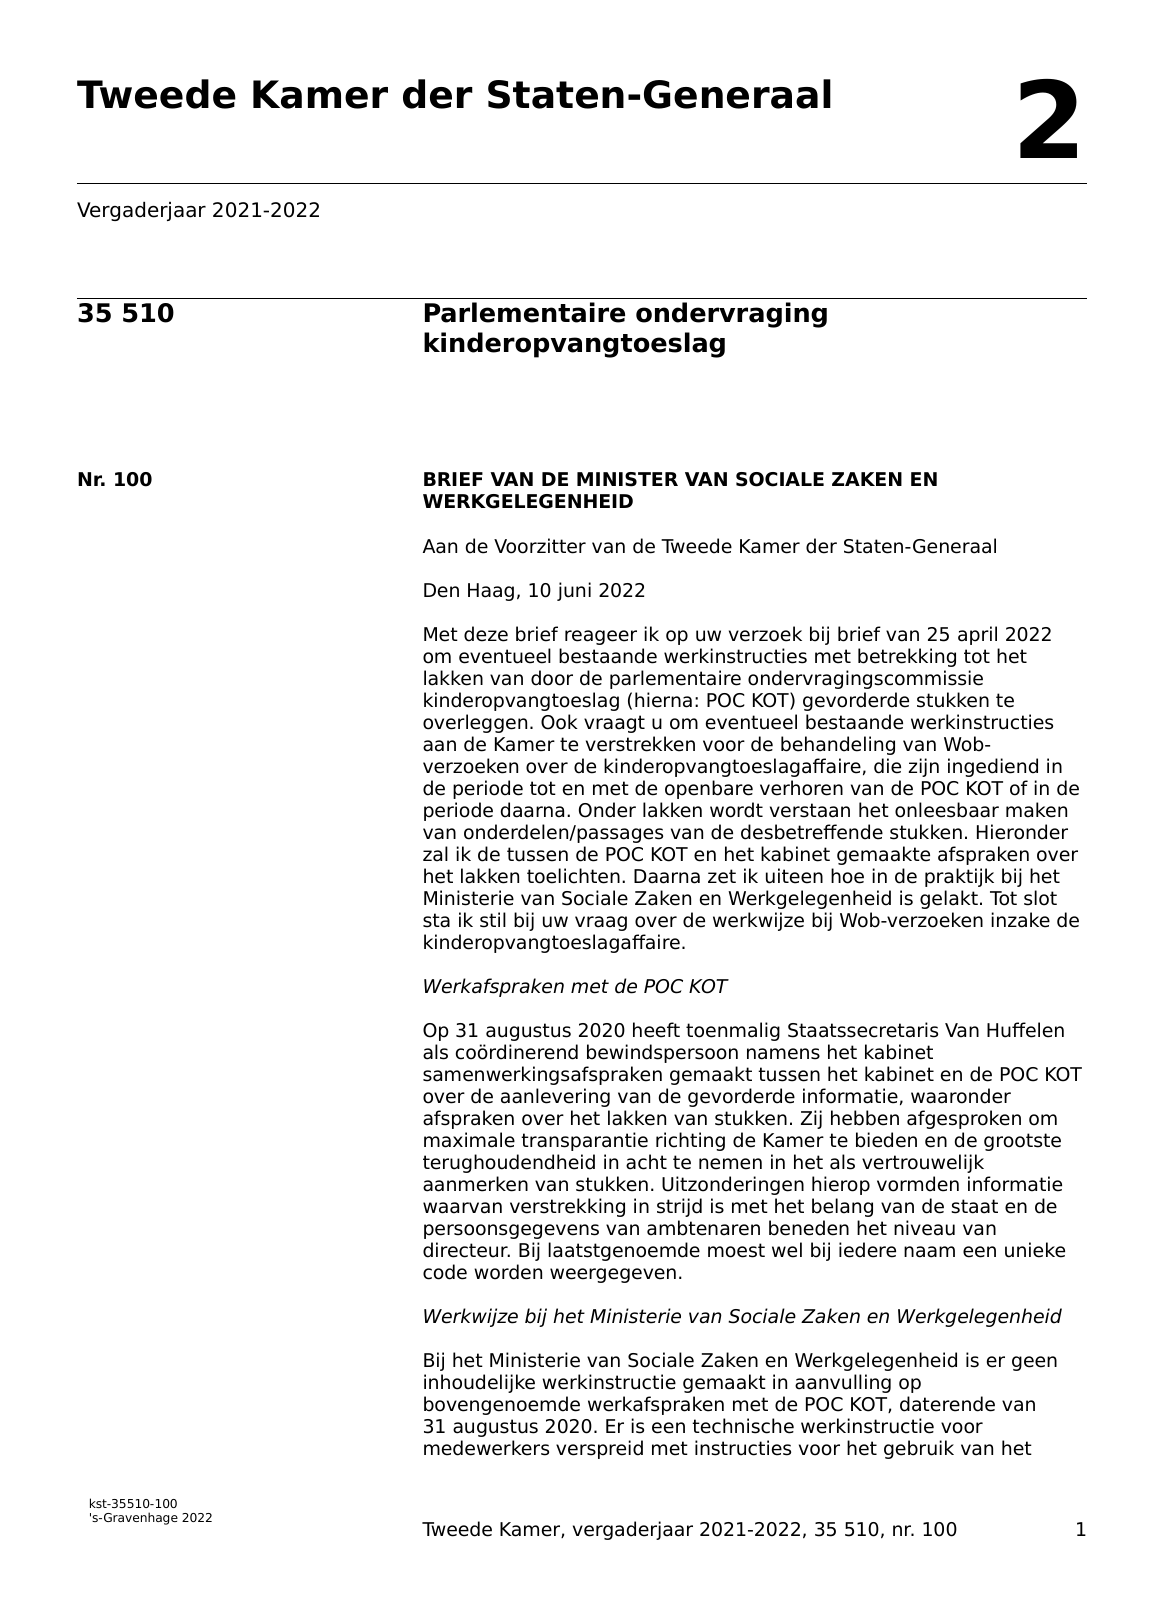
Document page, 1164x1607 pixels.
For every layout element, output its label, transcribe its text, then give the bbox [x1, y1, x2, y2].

text 's-Gravenhage 2022 [88, 1511, 323, 1525]
subtitle Nr. 100 BRIEF VAN DE MINISTER VAN SOCIALE ZAKEN EN WERKGELEGENHEID [77, 469, 1087, 513]
table_header 2 [886, 59, 1087, 183]
subtitle 35 510 Parlementaire ondervraging kinderopvangtoeslag [77, 299, 1087, 358]
text Op 31 augustus 2020 heeft toenmalig Staatssecretaris Van Huffelen als coördinerend bewindspersoon namens het kabinet samenwerkingsafspraken gemaakt tussen het kabinet en de POC KOT over de aanlevering van de gevorderde informatie, waaronder afspraken over het lakken van stukken. Zij hebben afgesproken om maximale transparantie richting de Kamer te bieden en de grootste terughoudendheid in acht te nemen in het als vertrouwelijk aanmerken van stukken. Uitzonderingen hierop vormden informatie waarvan verstrekking in strijd is met het belang van de staat en de persoonsgegevens van ambtenaren beneden het niveau van directeur. Bij laatstgenoemde moest wel bij iedere naam een unieke code worden weergegeven. [422, 1020, 1087, 1284]
text Met deze brief reageer ik op uw verzoek bij brief van 25 april 2022 om eventueel bestaande werkinstructies met betrekking tot het lakken van door de parlementaire ondervragingscommissie kinderopvangtoeslag (hierna: POC KOT) gevorderde stukken te overleggen. Ook vraagt u om eventueel bestaande werkinstructies aan de Kamer te verstrekken voor de behandeling van Wob-verzoeken over de kinderopvangtoeslagaffaire, die zijn ingediend in de periode tot en met de openbare verhoren van de POC KOT of in de periode daarna. Onder lakken wordt verstaan het onleesbaar maken van onderdelen/passages van de desbetreffende stukken. Hieronder zal ik de tussen de POC KOT en het kabinet gemaakte afspraken over het lakken toelichten. Daarna zet ik uiteen hoe in de praktijk bij het Ministerie van Sociale Zaken en Werkgelegenheid is gelakt. Tot slot sta ik stil bij uw vraag over de werkwijze bij Wob-verzoeken inzake de kinderopvangtoeslagaffaire. [422, 624, 1087, 953]
table_header Tweede Kamer der Staten-Generaal [77, 59, 886, 183]
subtitle Werkwijze bij het Ministerie van Sociale Zaken en Werkgelegenheid [422, 1306, 1087, 1328]
text Den Haag, 10 juni 2022 [422, 580, 1087, 602]
text Aan de Voorzitter van de Tweede Kamer der Staten-Generaal [422, 536, 1087, 557]
table_cell Vergaderjaar 2021-2022 [77, 184, 1087, 298]
text Bij het Ministerie van Sociale Zaken en Werkgelegenheid is er geen inhoudelijke werkinstructie gemaakt in aanvulling op bovengenoemde werkafspraken met de POC KOT, daterende van 31 augustus 2020. Er is een technische werkinstructie voor medewerkers verspreid met instructies voor het gebruik van het [422, 1350, 1087, 1460]
text kst-35510-100 [88, 1497, 323, 1511]
subtitle Werkafspraken met de POC KOT [422, 976, 1087, 998]
